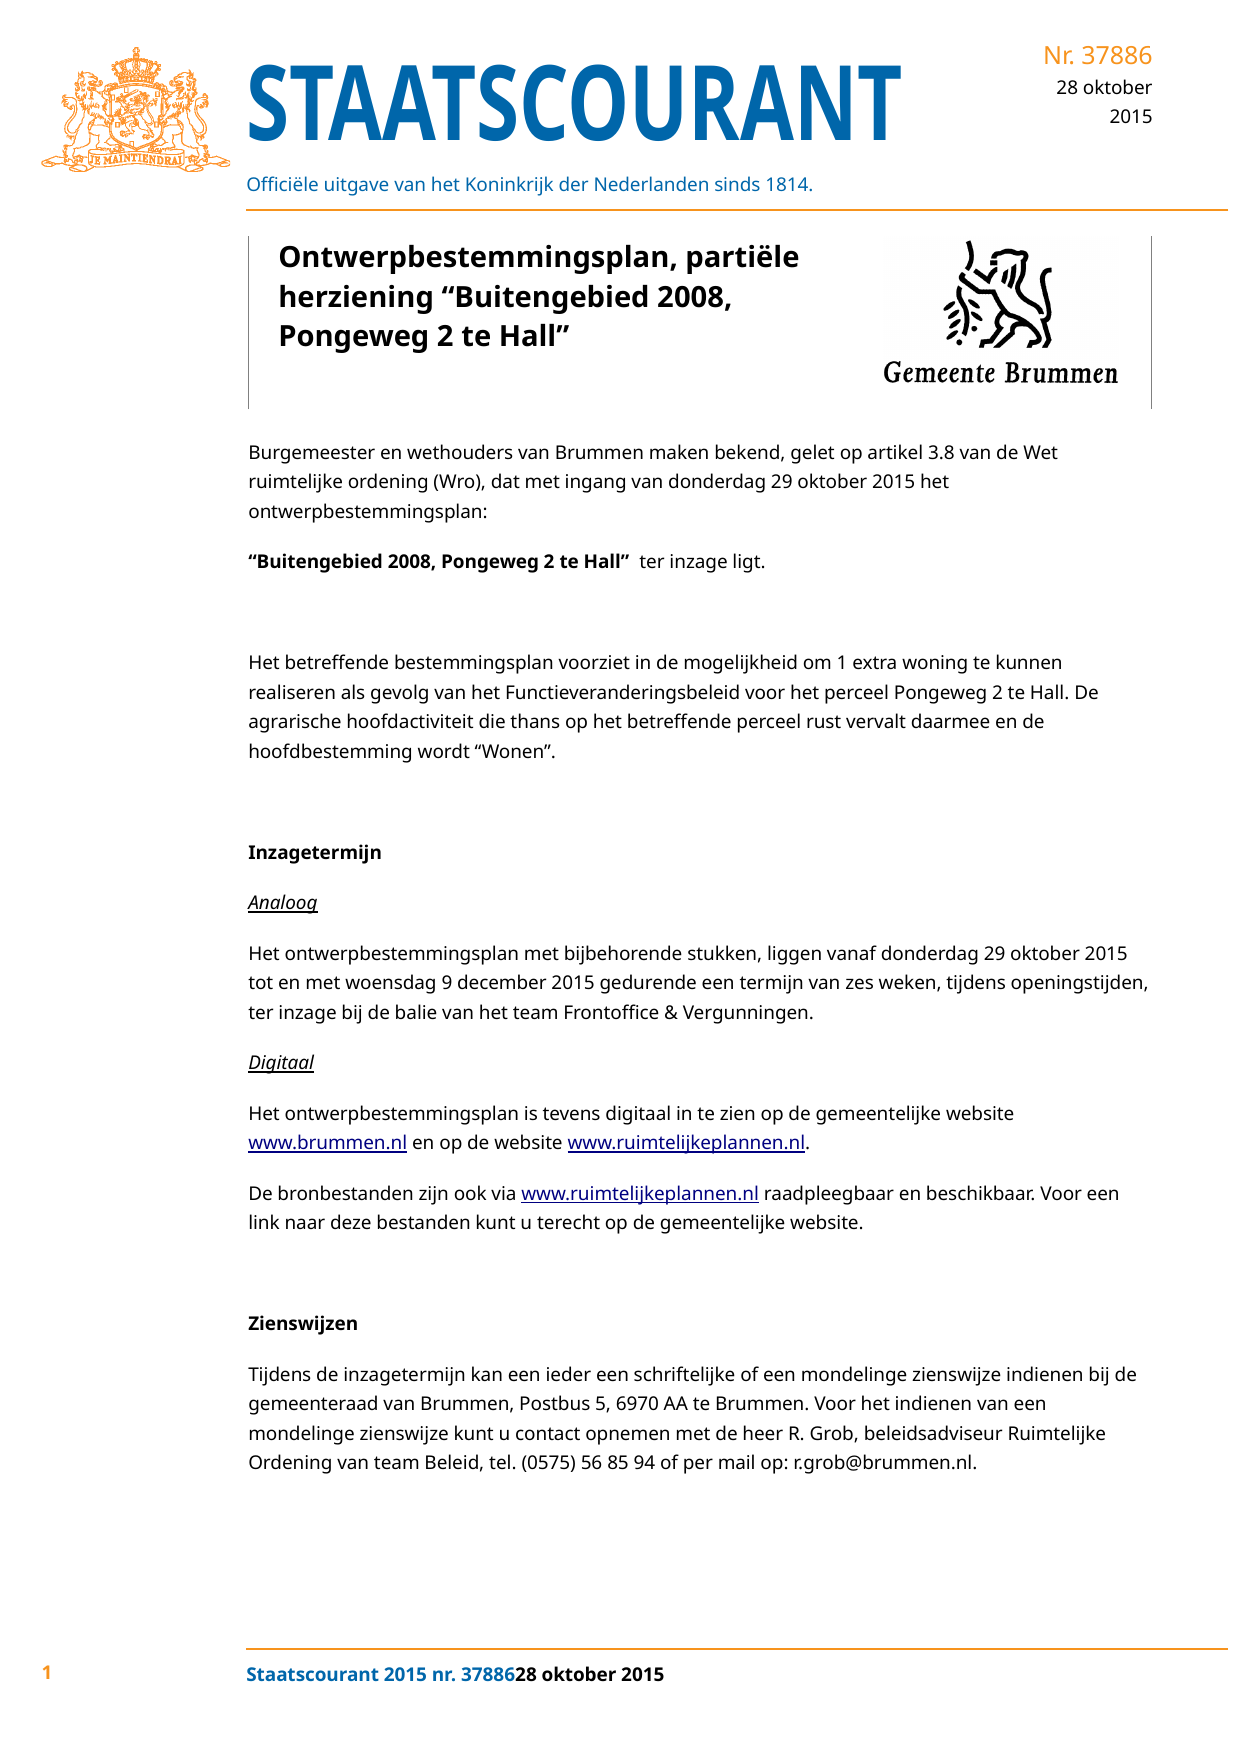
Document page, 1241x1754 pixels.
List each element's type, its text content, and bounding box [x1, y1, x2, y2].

text Digitaal [248, 1049, 1152, 1075]
text Het ontwerpbestemmingsplan met bijbehorende stukken, liggen vanaf donderdag 29 oktober 2015 tot en met woensdag 9 december 2015 gedurende een termijn van zes weken, tijdens openingstijden, ter inzage bij de balie van het team Frontoffice & Vergunningen. [248, 940, 1152, 1025]
text Zienswijzen [248, 1310, 1152, 1336]
table_header Ontwerpbestemmingsplan, partiële herziening “Buitengebied 2008, Pongeweg 2 te Hall” [249, 236, 850, 409]
table_header [850, 236, 1151, 409]
text Tijdens de inzagetermijn kan een ieder een schriftelijke of een mondelinge zienswijze indienen bij de gemeenteraad van Brummen, Postbus 5, 6970 AA te Brummen. Voor het indienen van een mondelinge zienswijze kunt u contact opnemen met de heer R. Grob, beleidsadviseur Ruimtelijke Ordening van team Beleid, tel. (0575) 56 85 94 of per mail op: r.grob@brummen.nl. [248, 1361, 1152, 1475]
text De bronbestanden zijn ook via www.ruimtelijkeplannen.nl raadpleegbaar en beschikbaar. Voor een link naar deze bestanden kunt u terecht op de gemeentelijke website. [248, 1180, 1152, 1235]
picture [882, 236, 1119, 384]
text Inzagetermijn [248, 839, 1152, 865]
picture [41, 47, 231, 172]
text Het ontwerpbestemmingsplan is tevens digitaal in te zien op de gemeentelijke website www.brummen.nl en op de website www.ruimtelijkeplannen.nl. [248, 1100, 1152, 1155]
text “Buitengebied 2008, Pongeweg 2 te Hall” ter inzage ligt. [248, 549, 1152, 574]
text Analoog [248, 889, 1152, 915]
text Het betreffende bestemmingsplan voorziet in de mogelijkheid om 1 extra woning te kunnen realiseren als gevolg van het Functieveranderingsbeleid voor het perceel Pongeweg 2 te Hall. De agrarische hoofdactiviteit die thans op het betreffende perceel rust vervalt daarmee en de hoofdbestemming wordt “Wonen”. [248, 649, 1152, 764]
text Burgemeester en wethouders van Brummen maken bekend, gelet op artikel 3.8 van de Wet ruimtelijke ordening (Wro), dat met ingang van donderdag 29 oktober 2015 het ontwerpbestemmingsplan: [248, 439, 1152, 524]
